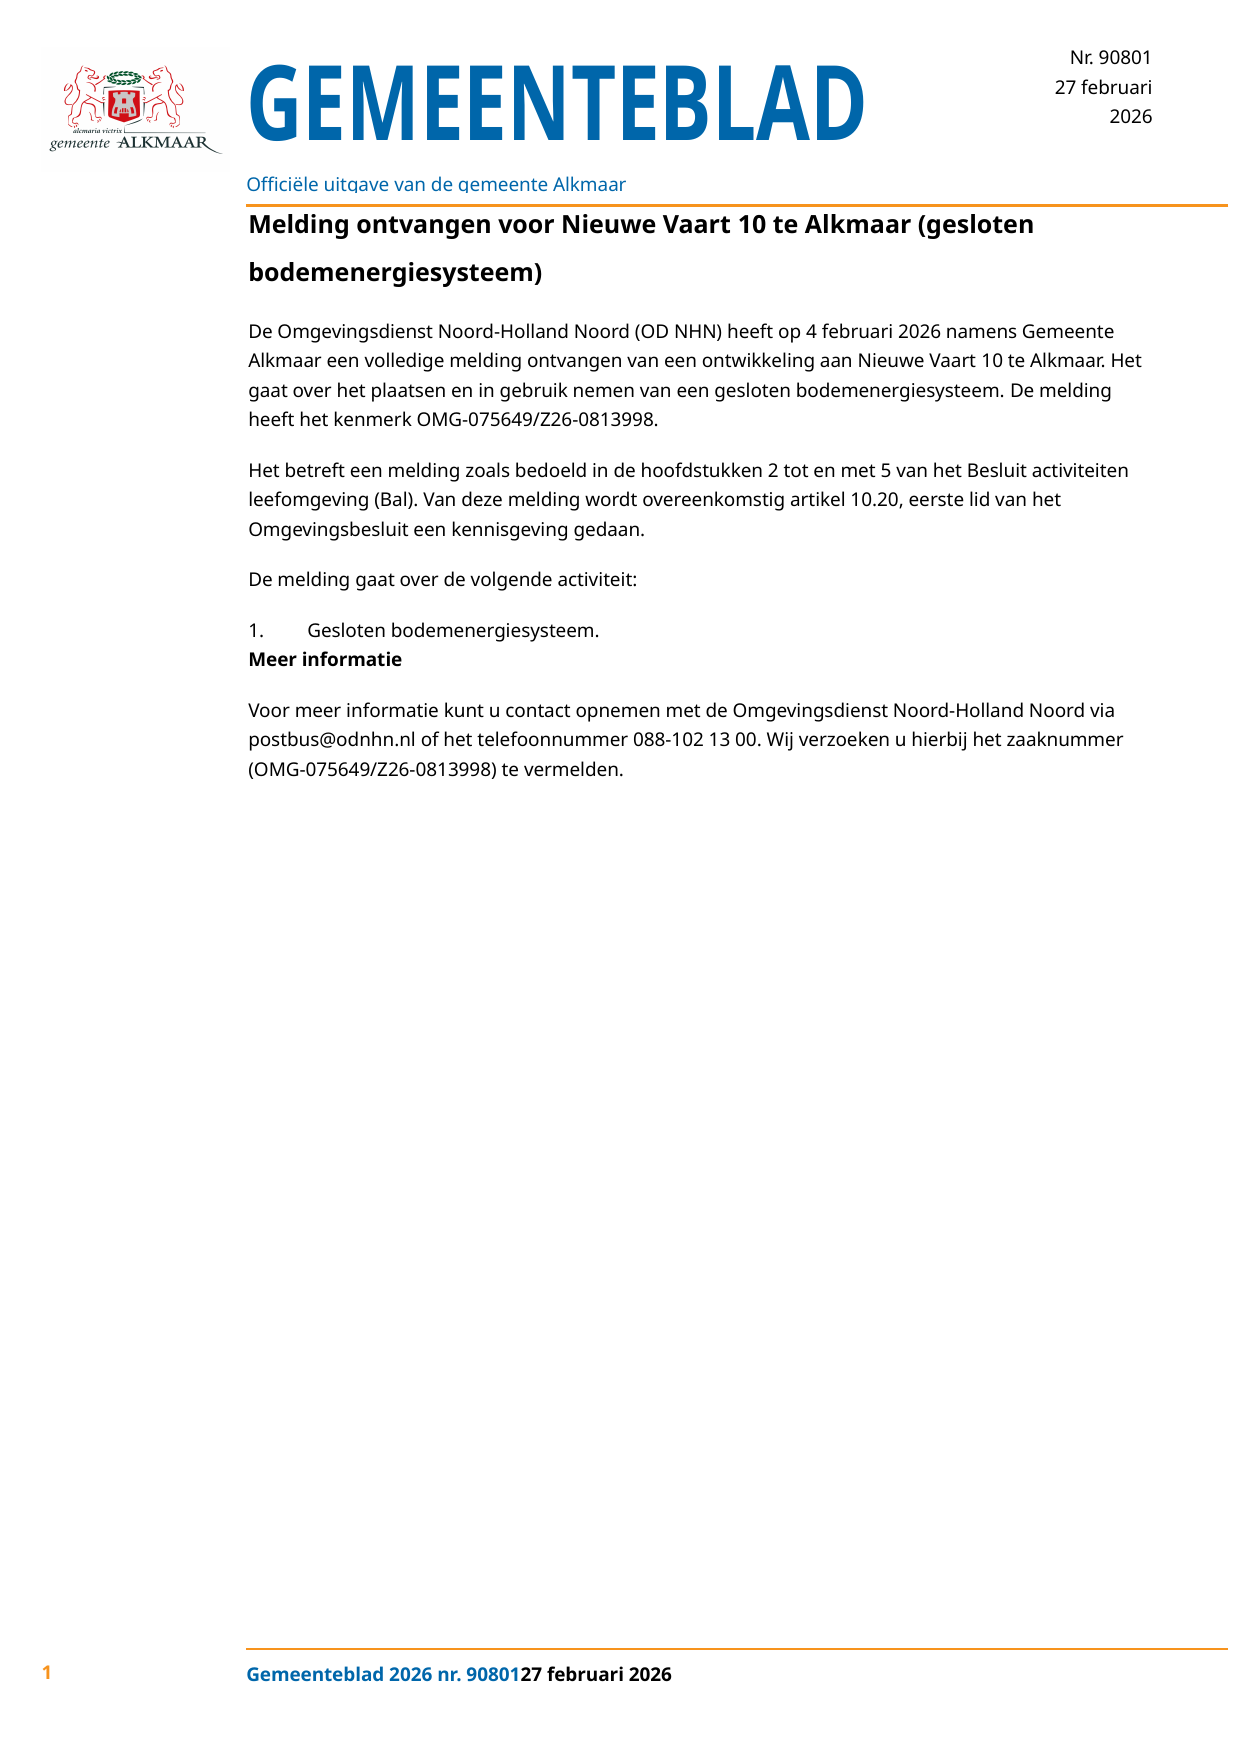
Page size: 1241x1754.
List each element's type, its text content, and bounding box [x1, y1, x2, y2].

text De melding gaat over de volgende activiteit: [248, 567, 1152, 592]
text De Omgevingsdienst Noord-Holland Noord (OD NHN) heeft op 4 februari 2026 namens Gemeente Alkmaar een volledige melding ontvangen van een ontwikkeling aan Nieuwe Vaart 10 te Alkmaar. Het gaat over het plaatsen en in gebruik nemen van een gesloten bodemenergiesysteem. De melding heeft het kenmerk OMG-075649/Z26-0813998. [248, 318, 1152, 432]
list Gesloten bodemenergiesysteem. [248, 617, 1152, 643]
picture [41, 47, 231, 172]
text Meer informatie [248, 647, 1152, 672]
text Melding ontvangen voor Nieuwe Vaart 10 te Alkmaar (gesloten bodemenergiesysteem) [248, 207, 1152, 288]
text Het betreft een melding zoals bedoeld in de hoofdstukken 2 tot en met 5 van het Besluit activiteiten leefomgeving (Bal). Van deze melding wordt overeenkomstig artikel 10.20, eerste lid van het Omgevingsbesluit een kennisgeving gedaan. [248, 457, 1152, 542]
text Voor meer informatie kunt u contact opnemen met de Omgevingsdienst Noord-Holland Noord via postbus@odnhn.nl of het telefoonnummer 088-102 13 00. Wij verzoeken u hierbij het zaaknummer (OMG-075649/Z26-0813998) te vermelden. [248, 697, 1152, 782]
